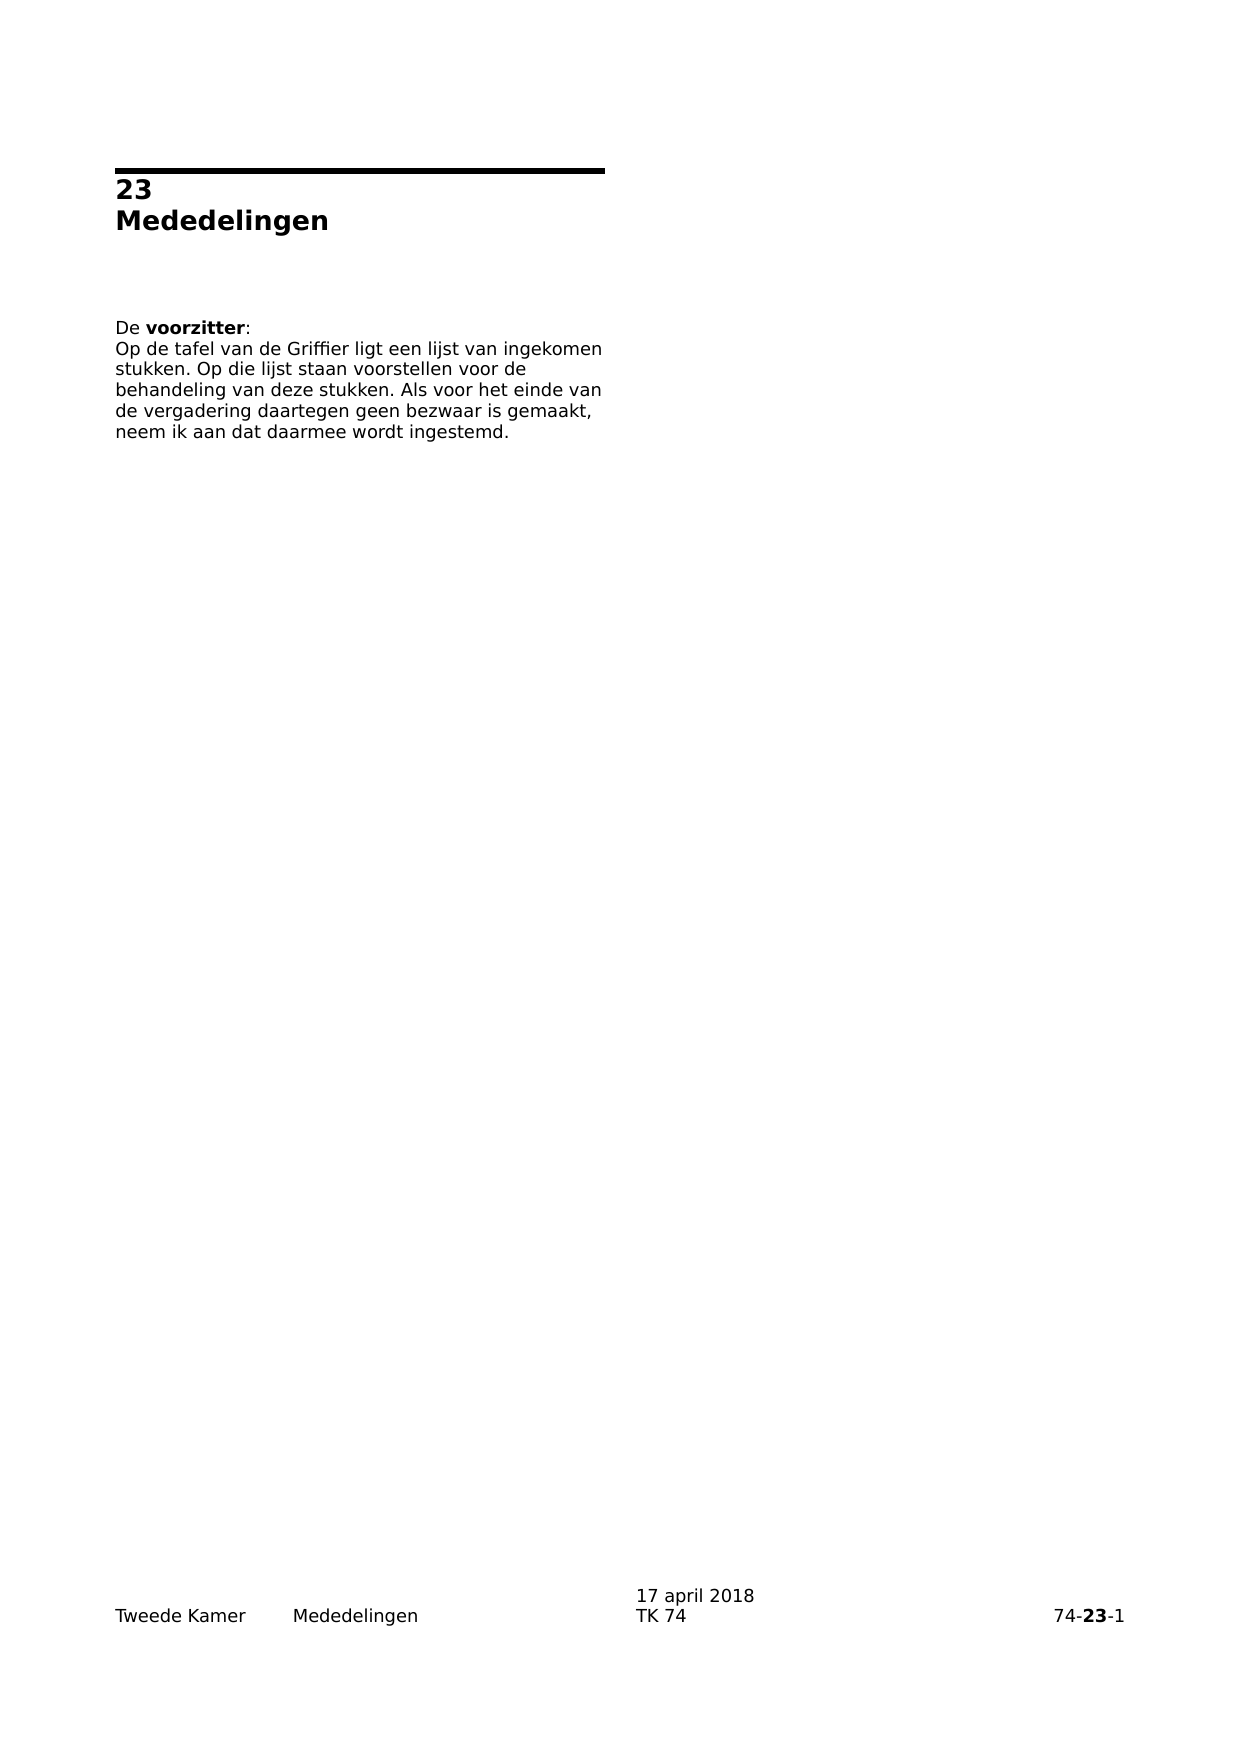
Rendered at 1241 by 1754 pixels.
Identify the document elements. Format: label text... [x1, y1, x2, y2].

title 23 Mededelingen [115, 174, 605, 237]
text De voorzitter: [115, 318, 605, 338]
text Op de tafel van de Griffier ligt een lijst van ingekomen stukken. Op die lijst staan voorstellen voor de behandeling van deze stukken. Als voor het einde van de vergadering daartegen geen bezwaar is gemaakt, neem ik aan dat daarmee wordt ingestemd. [115, 338, 605, 442]
